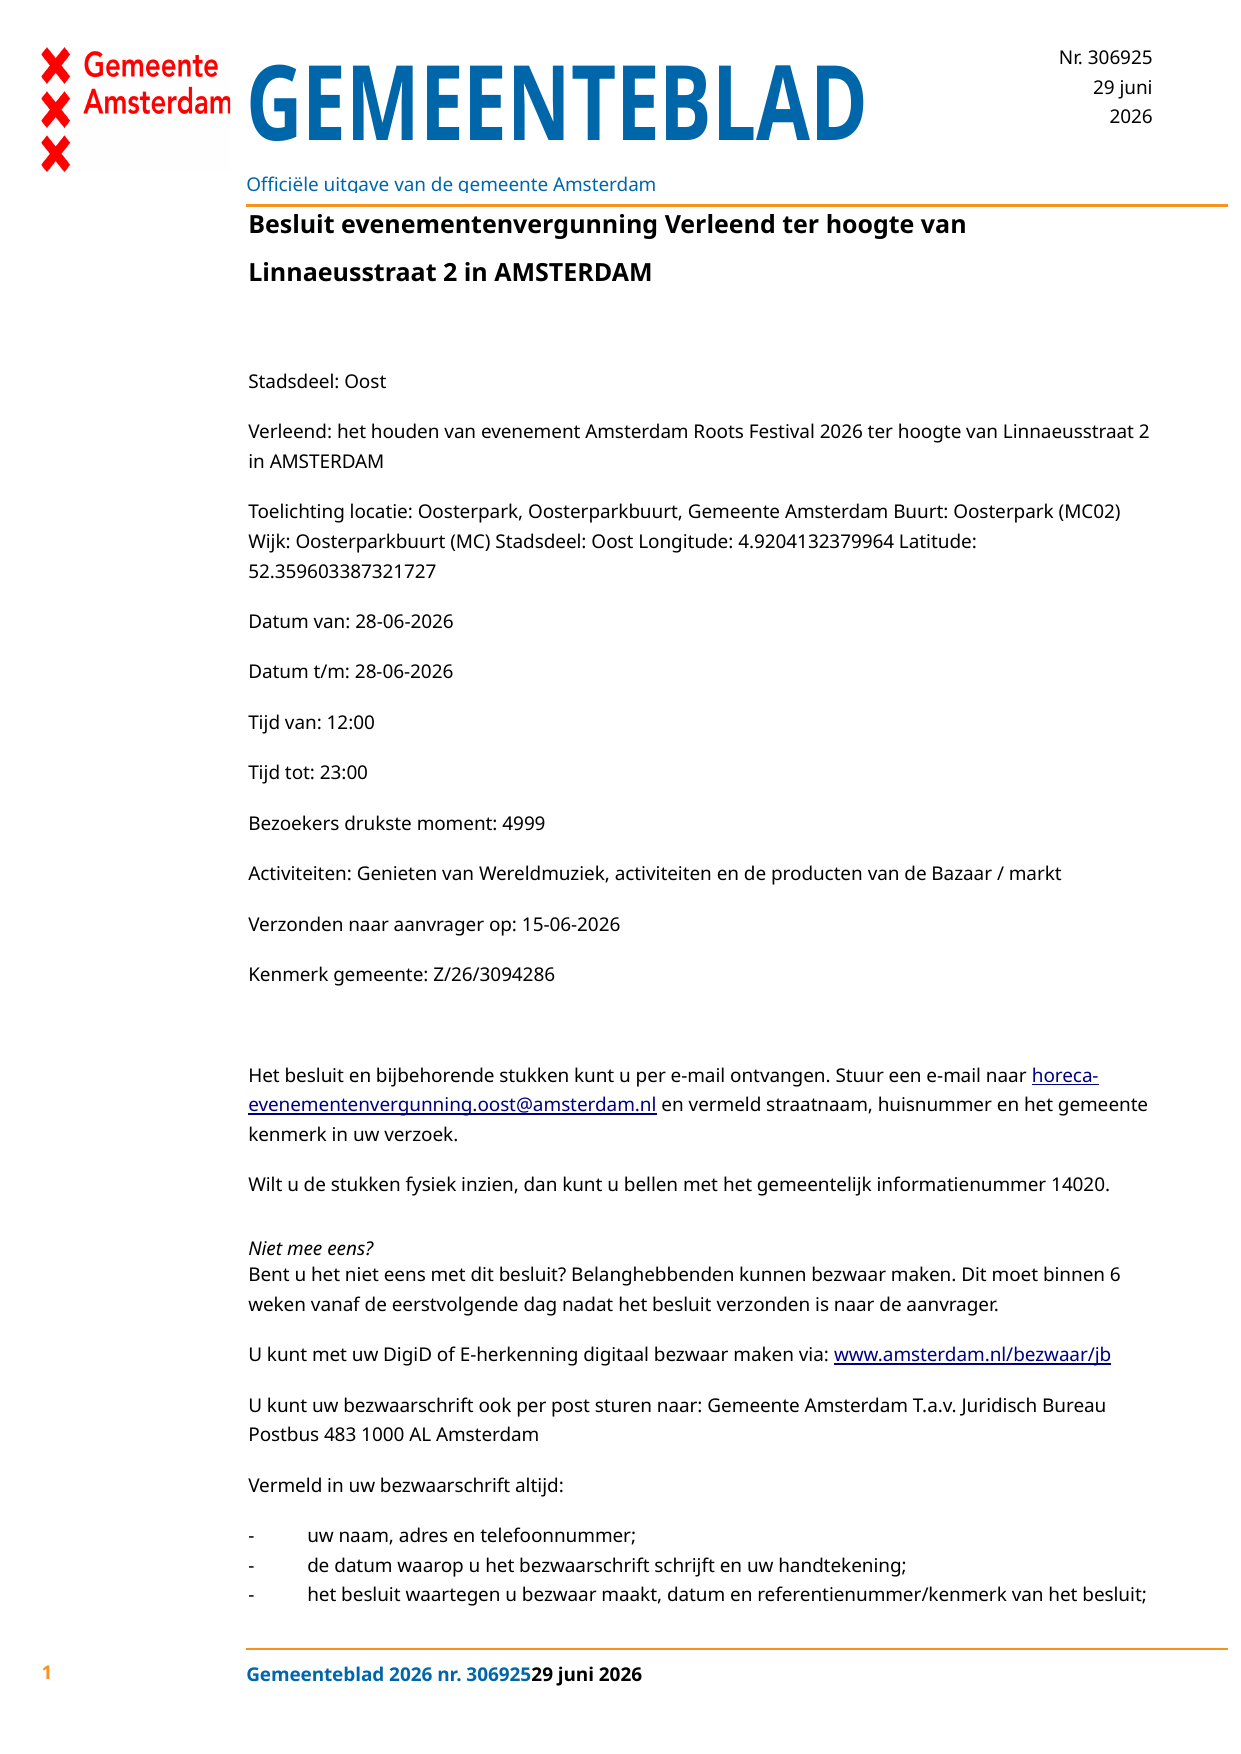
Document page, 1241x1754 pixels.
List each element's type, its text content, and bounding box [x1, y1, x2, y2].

text Niet mee eens? [248, 1236, 1152, 1261]
text Besluit evenementenvergunning Verleend ter hoogte van Linnaeusstraat 2 in AMSTERDAM [248, 207, 1152, 288]
text U kunt uw bezwaarschrift ook per post sturen naar: Gemeente Amsterdam T.a.v. Juridisch Bureau Postbus 483 1000 AL Amsterdam [248, 1392, 1152, 1447]
text Kenmerk gemeente: Z/26/3094286 [248, 961, 1152, 987]
text Vermeld in uw bezwaarschrift altijd: [248, 1472, 1152, 1497]
text Verzonden naar aanvrager op: 15-06-2026 [248, 911, 1152, 937]
list de datum waarop u het bezwaarschrift schrijft en uw handtekening; [248, 1552, 1152, 1577]
text Activiteiten: Genieten van Wereldmuziek, activiteiten en de producten van de Bazaar / markt [248, 860, 1152, 886]
list uw naam, adres en telefoonnummer; [248, 1522, 1152, 1548]
text Stadsdeel: Oost [248, 368, 1152, 394]
text Bezoekers drukste moment: 4999 [248, 810, 1152, 836]
text U kunt met uw DigiD of E-herkenning digitaal bezwaar maken via: www.amsterdam.nl/bezwaar/jb [248, 1341, 1152, 1367]
picture [41, 47, 231, 172]
text Bent u het niet eens met dit besluit? Belanghebbenden kunnen bezwaar maken. Dit moet binnen 6 weken vanaf de eerstvolgende dag nadat het besluit verzonden is naar de aanvrager. [248, 1261, 1152, 1317]
text Het besluit en bijbehorende stukken kunt u per e-mail ontvangen. Stuur een e-mail naar horeca-evenementenvergunning.oost@amsterdam.nl en vermeld straatnaam, huisnummer en het gemeente kenmerk in uw verzoek. [248, 1062, 1152, 1147]
text Datum t/m: 28-06-2026 [248, 659, 1152, 684]
list het besluit waartegen u bezwaar maakt, datum en referentienummer/kenmerk van het besluit; [248, 1581, 1152, 1607]
text Tijd van: 12:00 [248, 709, 1152, 735]
text Tijd tot: 23:00 [248, 759, 1152, 785]
text Toelichting locatie: Oosterpark, Oosterparkbuurt, Gemeente Amsterdam Buurt: Oosterpark (MC02) Wijk: Oosterparkbuurt (MC) Stadsdeel: Oost Longitude: 4.9204132379964 Latitude: 52.359603387321727 [248, 499, 1152, 584]
text Verleend: het houden van evenement Amsterdam Roots Festival 2026 ter hoogte van Linnaeusstraat 2 in AMSTERDAM [248, 419, 1152, 474]
text Datum van: 28-06-2026 [248, 608, 1152, 634]
text Wilt u de stukken fysiek inzien, dan kunt u bellen met het gemeentelijk informatienummer 14020. [248, 1172, 1152, 1197]
